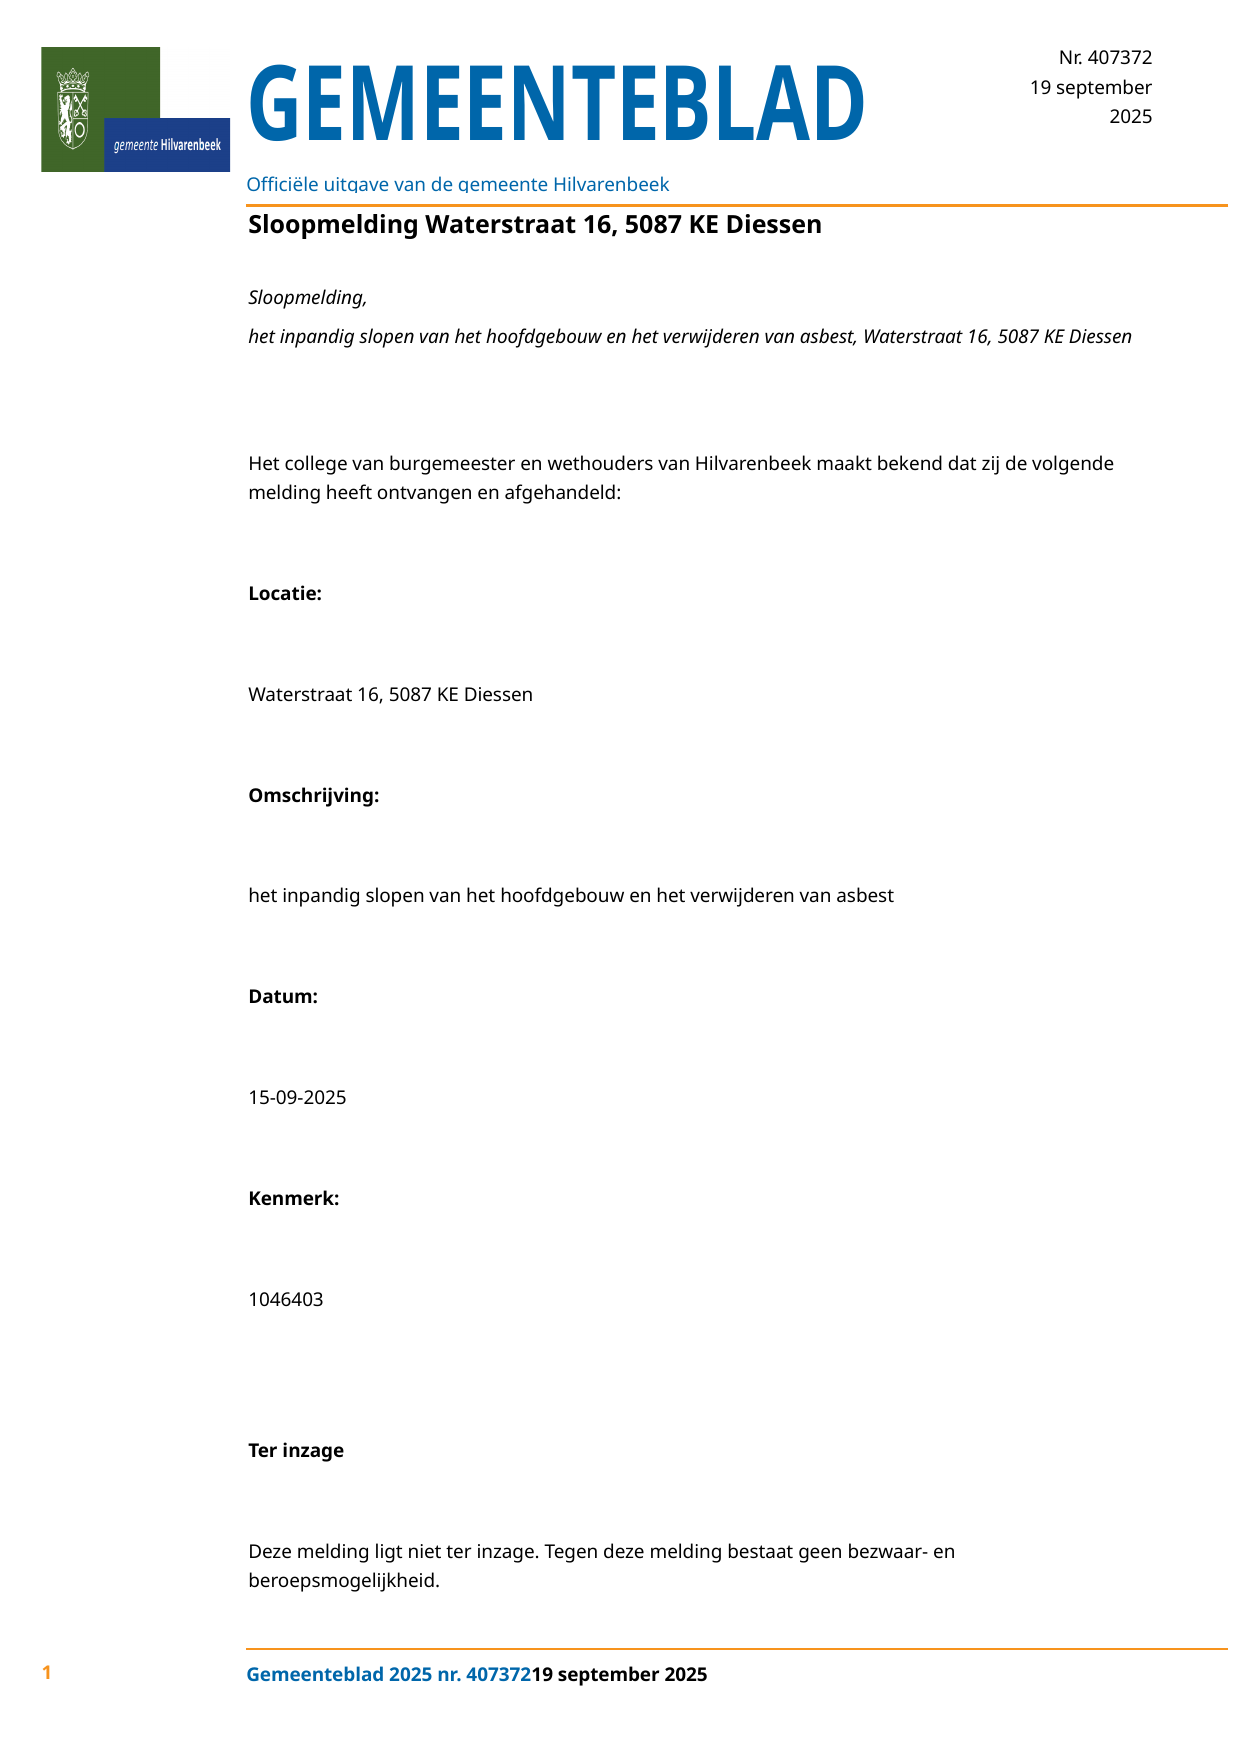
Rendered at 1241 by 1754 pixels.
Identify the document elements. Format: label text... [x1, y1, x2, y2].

text 15-09-2025 [248, 1084, 1152, 1110]
text 1046403 [248, 1286, 1152, 1312]
text Het college van burgemeester en wethouders van Hilvarenbeek maakt bekend dat zij de volgende melding heeft ontvangen en afgehandeld: [248, 450, 1152, 505]
picture [41, 47, 231, 172]
text Kenmerk: [248, 1185, 1152, 1211]
text Locatie: [248, 580, 1152, 606]
text Datum: [248, 983, 1152, 1009]
text Sloopmelding Waterstraat 16, 5087 KE Diessen [248, 207, 1152, 241]
text Sloopmelding, [248, 284, 1152, 309]
text Ter inzage [248, 1437, 1152, 1463]
text Waterstraat 16, 5087 KE Diessen [248, 681, 1152, 707]
text Deze melding ligt niet ter inzage. Tegen deze melding bestaat geen bezwaar- en beroepsmogelijkheid. [248, 1538, 1152, 1593]
text het inpandig slopen van het hoofdgebouw en het verwijderen van asbest [248, 883, 1152, 908]
text Omschrijving: [248, 782, 1152, 807]
text het inpandig slopen van het hoofdgebouw en het verwijderen van asbest, Waterstraat 16, 5087 KE Diessen [248, 323, 1152, 349]
